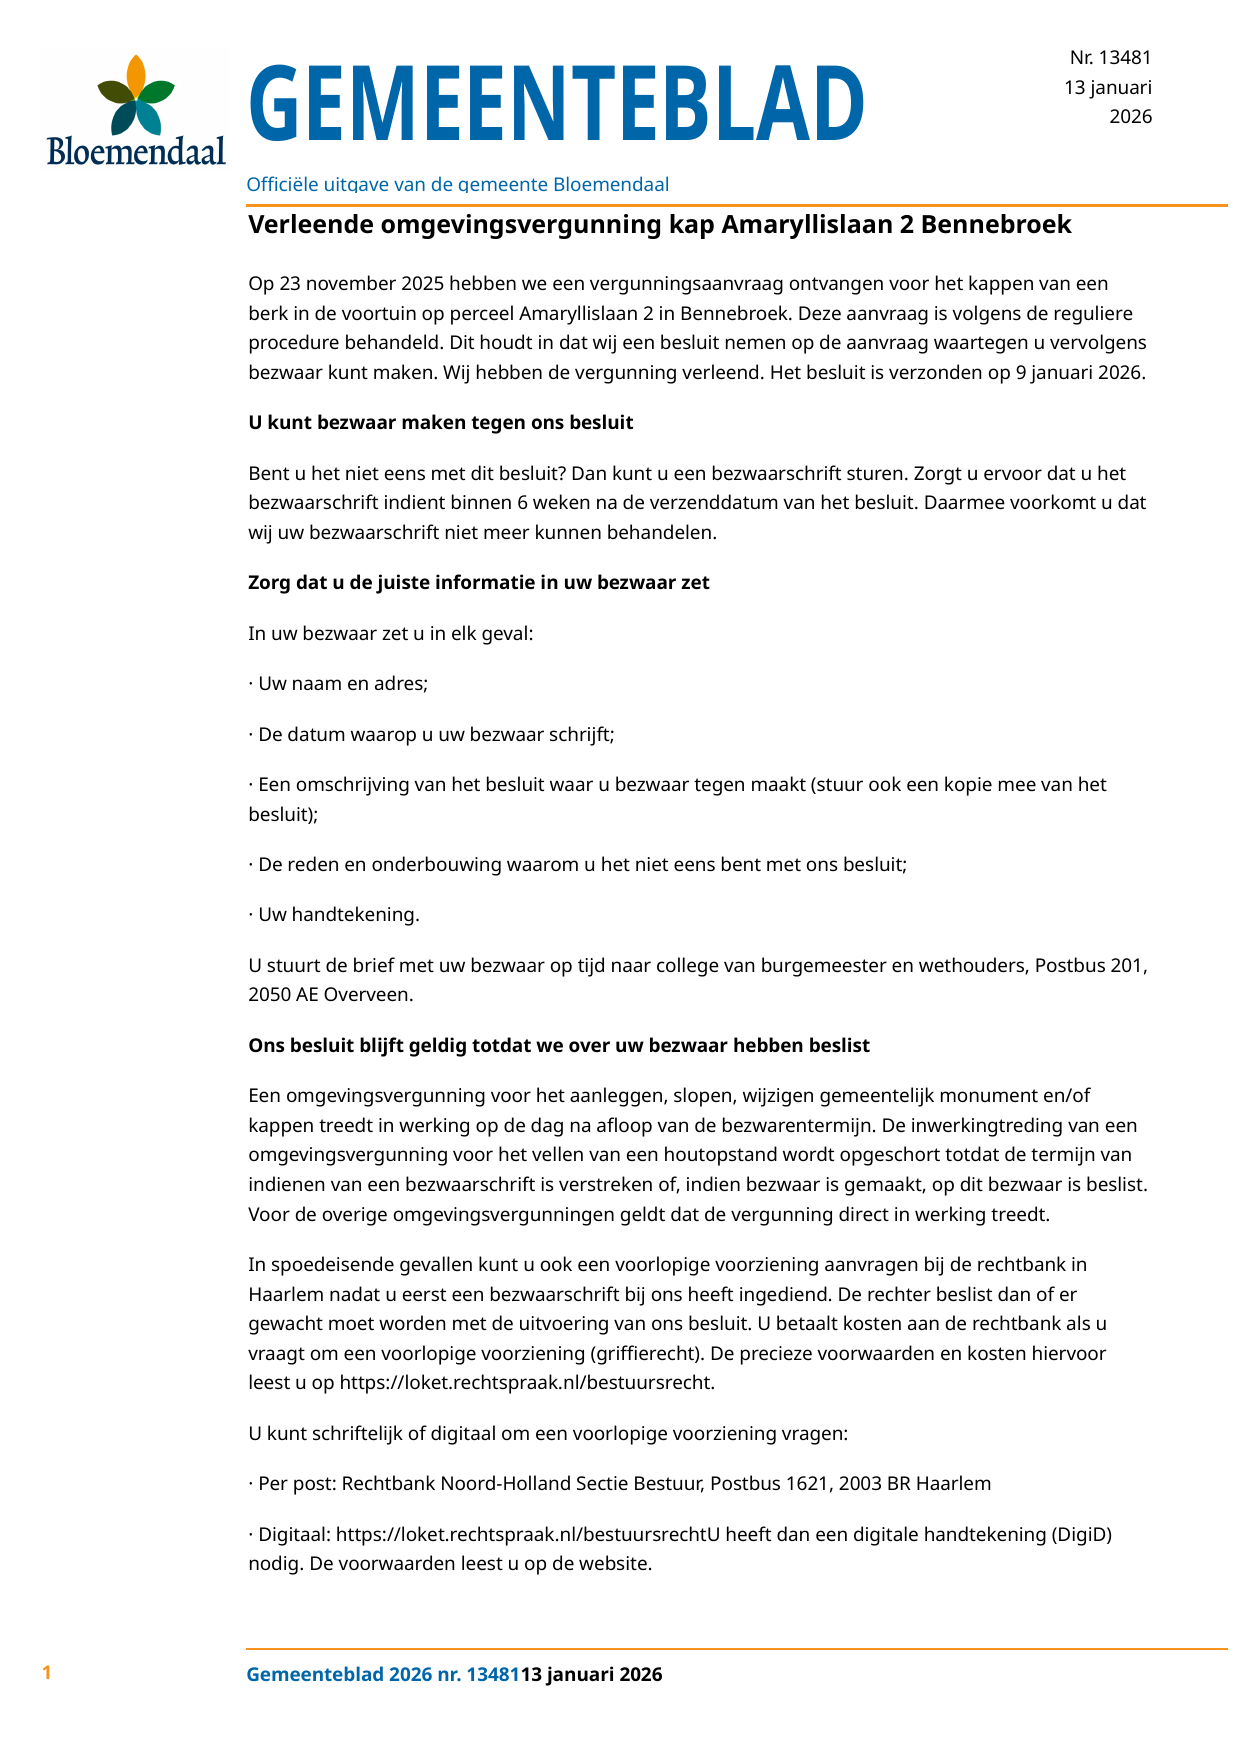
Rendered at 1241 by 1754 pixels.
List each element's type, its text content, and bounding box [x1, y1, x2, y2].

text · De datum waarop u uw bezwaar schrijft; [248, 721, 1152, 746]
text · De reden en onderbouwing waarom u het niet eens bent met ons besluit; [248, 851, 1152, 877]
text Een omgevingsvergunning voor het aanleggen, slopen, wijzigen gemeentelijk monument en/of kappen treedt in werking op de dag na afloop van de bezwarentermijn. De inwerkingtreding van een omgevingsvergunning voor het vellen van een houtopstand wordt opgeschort totdat de termijn van indienen van een bezwaarschrift is verstreken of, indien bezwaar is gemaakt, op dit bezwaar is beslist. Voor de overige omgevingsvergunningen geldt dat de vergunning direct in werking treedt. [248, 1082, 1152, 1226]
text In uw bezwaar zet u in elk geval: [248, 620, 1152, 646]
text · Uw naam en adres; [248, 670, 1152, 696]
text Op 23 november 2025 hebben we een vergunningsaanvraag ontvangen voor het kappen van een berk in de voortuin op perceel Amaryllislaan 2 in Bennebroek. Deze aanvraag is volgens de reguliere procedure behandeld. Dit houdt in dat wij een besluit nemen op de aanvraag waartegen u vervolgens bezwaar kunt maken. Wij hebben de vergunning verleend. Het besluit is verzonden op 9 januari 2026. [248, 270, 1152, 385]
text U kunt schriftelijk of digitaal om een voorlopige voorziening vragen: [248, 1420, 1152, 1446]
text U kunt bezwaar maken tegen ons besluit [248, 409, 1152, 435]
picture [41, 47, 231, 172]
text Zorg dat u de juiste informatie in uw bezwaar zet [248, 569, 1152, 595]
text Verleende omgevingsvergunning kap Amaryllislaan 2 Bennebroek [248, 207, 1152, 241]
text · Uw handtekening. [248, 902, 1152, 927]
text · Per post: Rechtbank Noord-Holland Sectie Bestuur, Postbus 1621, 2003 BR Haarlem [248, 1470, 1152, 1496]
text Ons besluit blijft geldig totdat we over uw bezwaar hebben beslist [248, 1032, 1152, 1058]
text · Een omschrijving van het besluit waar u bezwaar tegen maakt (stuur ook een kopie mee van het besluit); [248, 771, 1152, 826]
text U stuurt de brief met uw bezwaar op tijd naar college van burgemeester en wethouders, Postbus 201, 2050 AE Overveen. [248, 952, 1152, 1007]
text In spoedeisende gevallen kunt u ook een voorlopige voorziening aanvragen bij de rechtbank in Haarlem nadat u eerst een bezwaarschrift bij ons heeft ingediend. De rechter beslist dan of er gewacht moet worden met de uitvoering van ons besluit. U betaalt kosten aan de rechtbank als u vraagt om een voorlopige voorziening (griffierecht). De precieze voorwaarden en kosten hiervoor leest u op https://loket.rechtspraak.nl/bestuursrecht. [248, 1251, 1152, 1395]
text Bent u het niet eens met dit besluit? Dan kunt u een bezwaarschrift sturen. Zorgt u ervoor dat u het bezwaarschrift indient binnen 6 weken na de verzenddatum van het besluit. Daarmee voorkomt u dat wij uw bezwaarschrift niet meer kunnen behandelen. [248, 460, 1152, 545]
text · Digitaal: https://loket.rechtspraak.nl/bestuursrechtU heeft dan een digitale handtekening (DigiD) nodig. De voorwaarden leest u op de website. [248, 1521, 1152, 1576]
